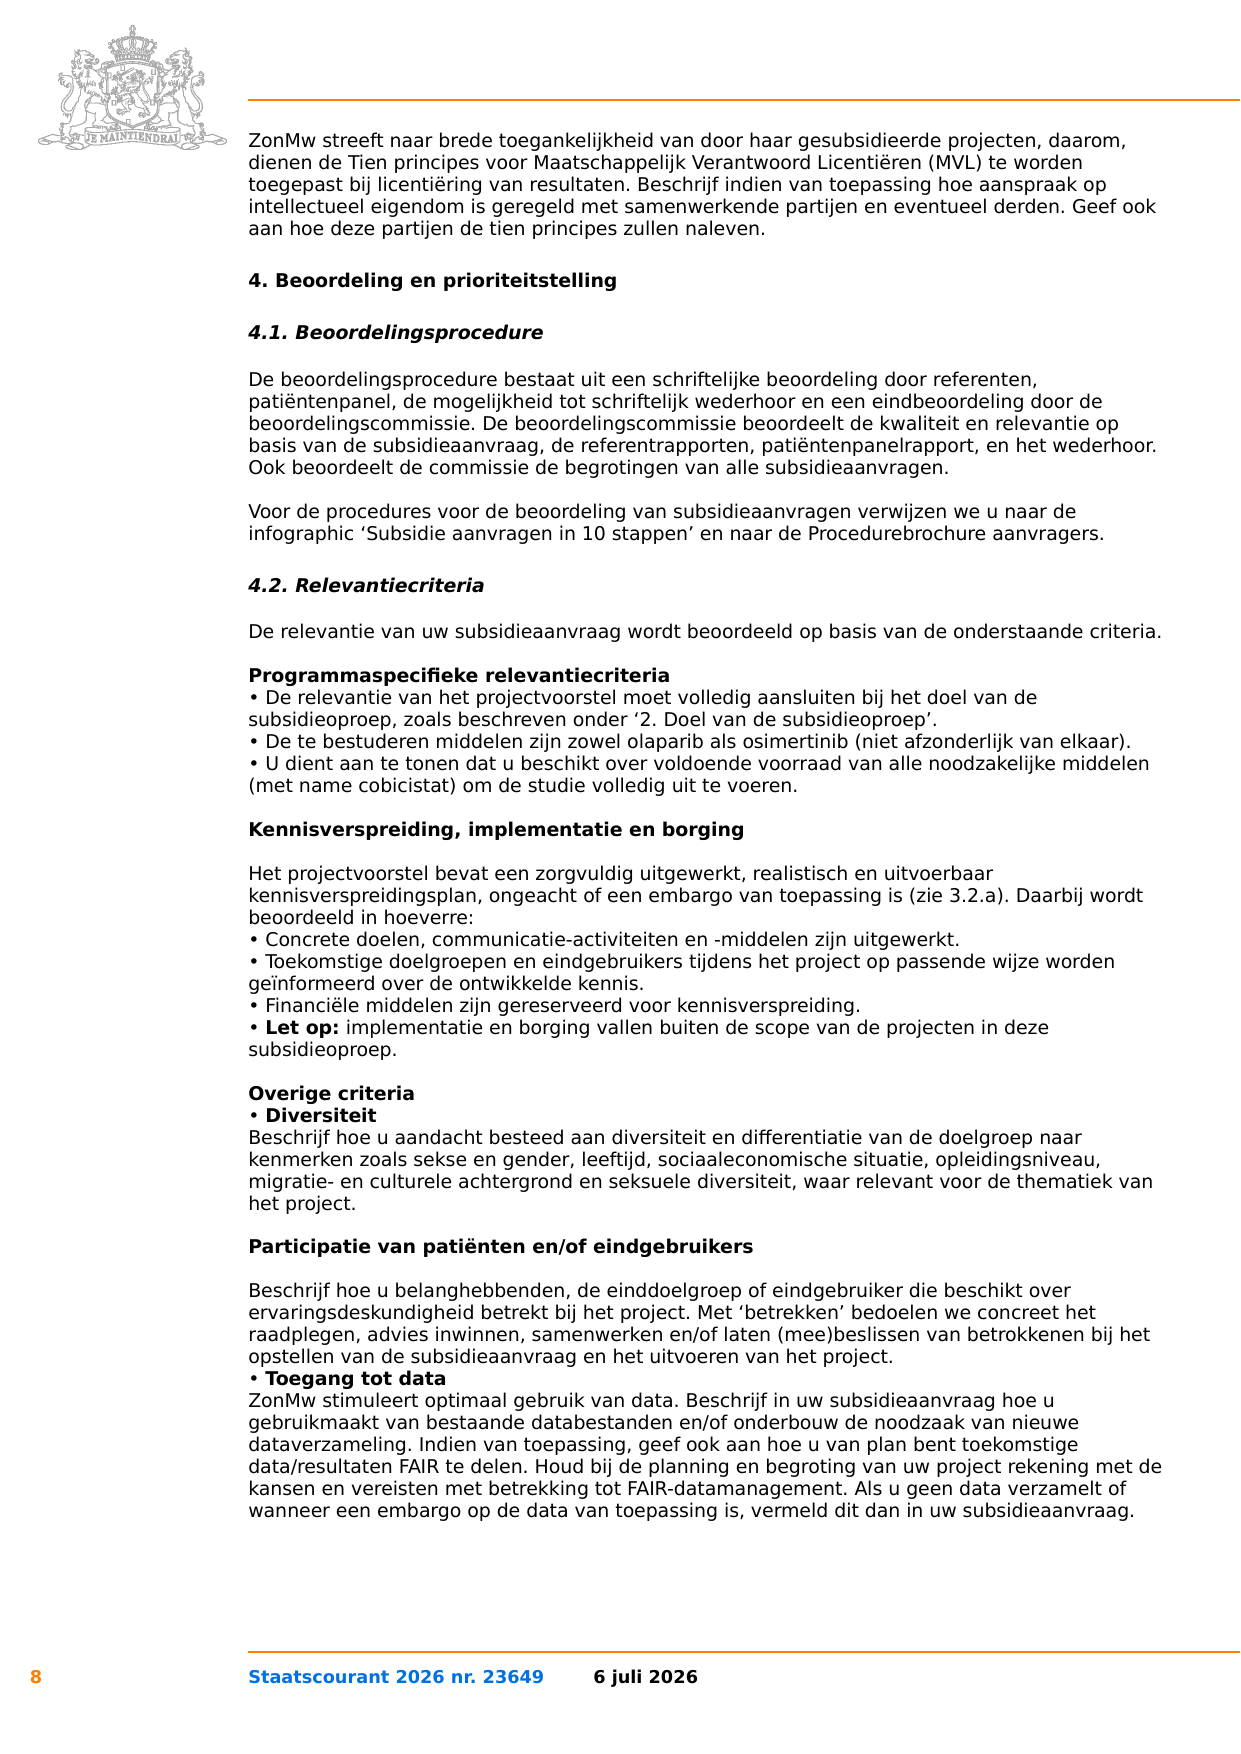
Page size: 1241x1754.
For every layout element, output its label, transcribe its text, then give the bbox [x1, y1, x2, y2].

subtitle Overige criteria [248, 1083, 1163, 1104]
text Voor de procedures voor de beoordeling van subsidieaanvragen verwijzen we u naar de infographic ‘Subsidie aanvragen in 10 stappen’ en naar de Procedurebrochure aanvragers. [248, 501, 1163, 544]
text De beoordelingsprocedure bestaat uit een schriftelijke beoordeling door referenten, patiëntenpanel, de mogelijkheid tot schriftelijk wederhoor en een eindbeoordeling door de beoordelingscommissie. De beoordelingscommissie beoordeelt de kwaliteit en relevantie op basis van de subsidieaanvraag, de referentrapporten, patiëntenpanelrapport, en het wederhoor. Ook beoordeelt de commissie de begrotingen van alle subsidieaanvragen. [248, 369, 1163, 479]
text Beschrijf hoe u aandacht besteed aan diversiteit en differentiatie van de doelgroep naar kenmerken zoals sekse en gender, leeftijd, sociaaleconomische situatie, opleidingsniveau, migratie- en culturele achtergrond en seksuele diversiteit, waar relevant voor de thematiek van het project. [248, 1127, 1163, 1214]
subtitle 4.1. Beoordelingsprocedure [248, 322, 1163, 344]
text • Concrete doelen, communicatie-activiteiten en -middelen zijn uitgewerkt. [248, 929, 1163, 951]
text ZonMw streeft naar brede toegankelijkheid van door haar gesubsidieerde projecten, daarom, dienen de Tien principes voor Maatschappelijk Verantwoord Licentiëren (MVL) te worden toegepast bij licentiëring van resultaten. Beschrijf indien van toepassing hoe aanspraak op intellectueel eigendom is geregeld met samenwerkende partijen en eventueel derden. Geef ook aan hoe deze partijen de tien principes zullen naleven. [248, 130, 1163, 240]
text De relevantie van uw subsidieaanvraag wordt beoordeeld op basis van de onderstaande criteria. [248, 621, 1163, 643]
subtitle Participatie van patiënten en/of eindgebruikers [248, 1236, 1163, 1258]
text ZonMw stimuleert optimaal gebruik van data. Beschrijf in uw subsidieaanvraag hoe u gebruikmaakt van bestaande databestanden en/of onderbouw de noodzaak van nieuwe dataverzameling. Indien van toepassing, geef ook aan hoe u van plan bent toekomstige data/resultaten FAIR te delen. Houd bij de planning en begroting van uw project rekening met de kansen en vereisten met betrekking tot FAIR-datamanagement. Als u geen data verzamelt of wanneer een embargo op de data van toepassing is, vermeld dit dan in uw subsidieaanvraag. [248, 1390, 1163, 1522]
subtitle Programmaspecifieke relevantiecriteria [248, 665, 1163, 687]
text • U dient aan te tonen dat u beschikt over voldoende voorraad van alle noodzakelijke middelen (met name cobicistat) om de studie volledig uit te voeren. [248, 753, 1163, 797]
subtitle 4.2. Relevantiecriteria [248, 574, 1163, 596]
text • Diversiteit [248, 1104, 1163, 1127]
text • Toegang tot data [248, 1368, 1163, 1390]
text Het projectvoorstel bevat een zorgvuldig uitgewerkt, realistisch en uitvoerbaar kennisverspreidingsplan, ongeacht of een embargo van toepassing is (zie 3.2.a). Daarbij wordt beoordeeld in hoeverre: [248, 863, 1163, 929]
text Beschrijf hoe u belanghebbenden, de einddoelgroep of eindgebruiker die beschikt over ervaringsdeskundigheid betrekt bij het project. Met ‘betrekken’ bedoelen we concreet het raadplegen, advies inwinnen, samenwerken en/of laten (mee)beslissen van betrokkenen bij het opstellen van de subsidieaanvraag en het uitvoeren van het project. [248, 1280, 1163, 1368]
subtitle 4. Beoordeling en prioriteitstelling [248, 270, 1163, 292]
text • De relevantie van het projectvoorstel moet volledig aansluiten bij het doel van de subsidieoproep, zoals beschreven onder ‘2. Doel van de subsidieoproep’. [248, 687, 1163, 731]
text • Financiële middelen zijn gereserveerd voor kennisverspreiding. [248, 995, 1163, 1017]
text • De te bestuderen middelen zijn zowel olaparib als osimertinib (niet afzonderlijk van elkaar). [248, 731, 1163, 753]
picture [38, 25, 227, 150]
subtitle Kennisverspreiding, implementatie en borging [248, 819, 1163, 841]
text • Let op: implementatie en borging vallen buiten de scope van de projecten in deze subsidieoproep. [248, 1017, 1163, 1061]
text • Toekomstige doelgroepen en eindgebruikers tijdens het project op passende wijze worden geïnformeerd over de ontwikkelde kennis. [248, 951, 1163, 995]
